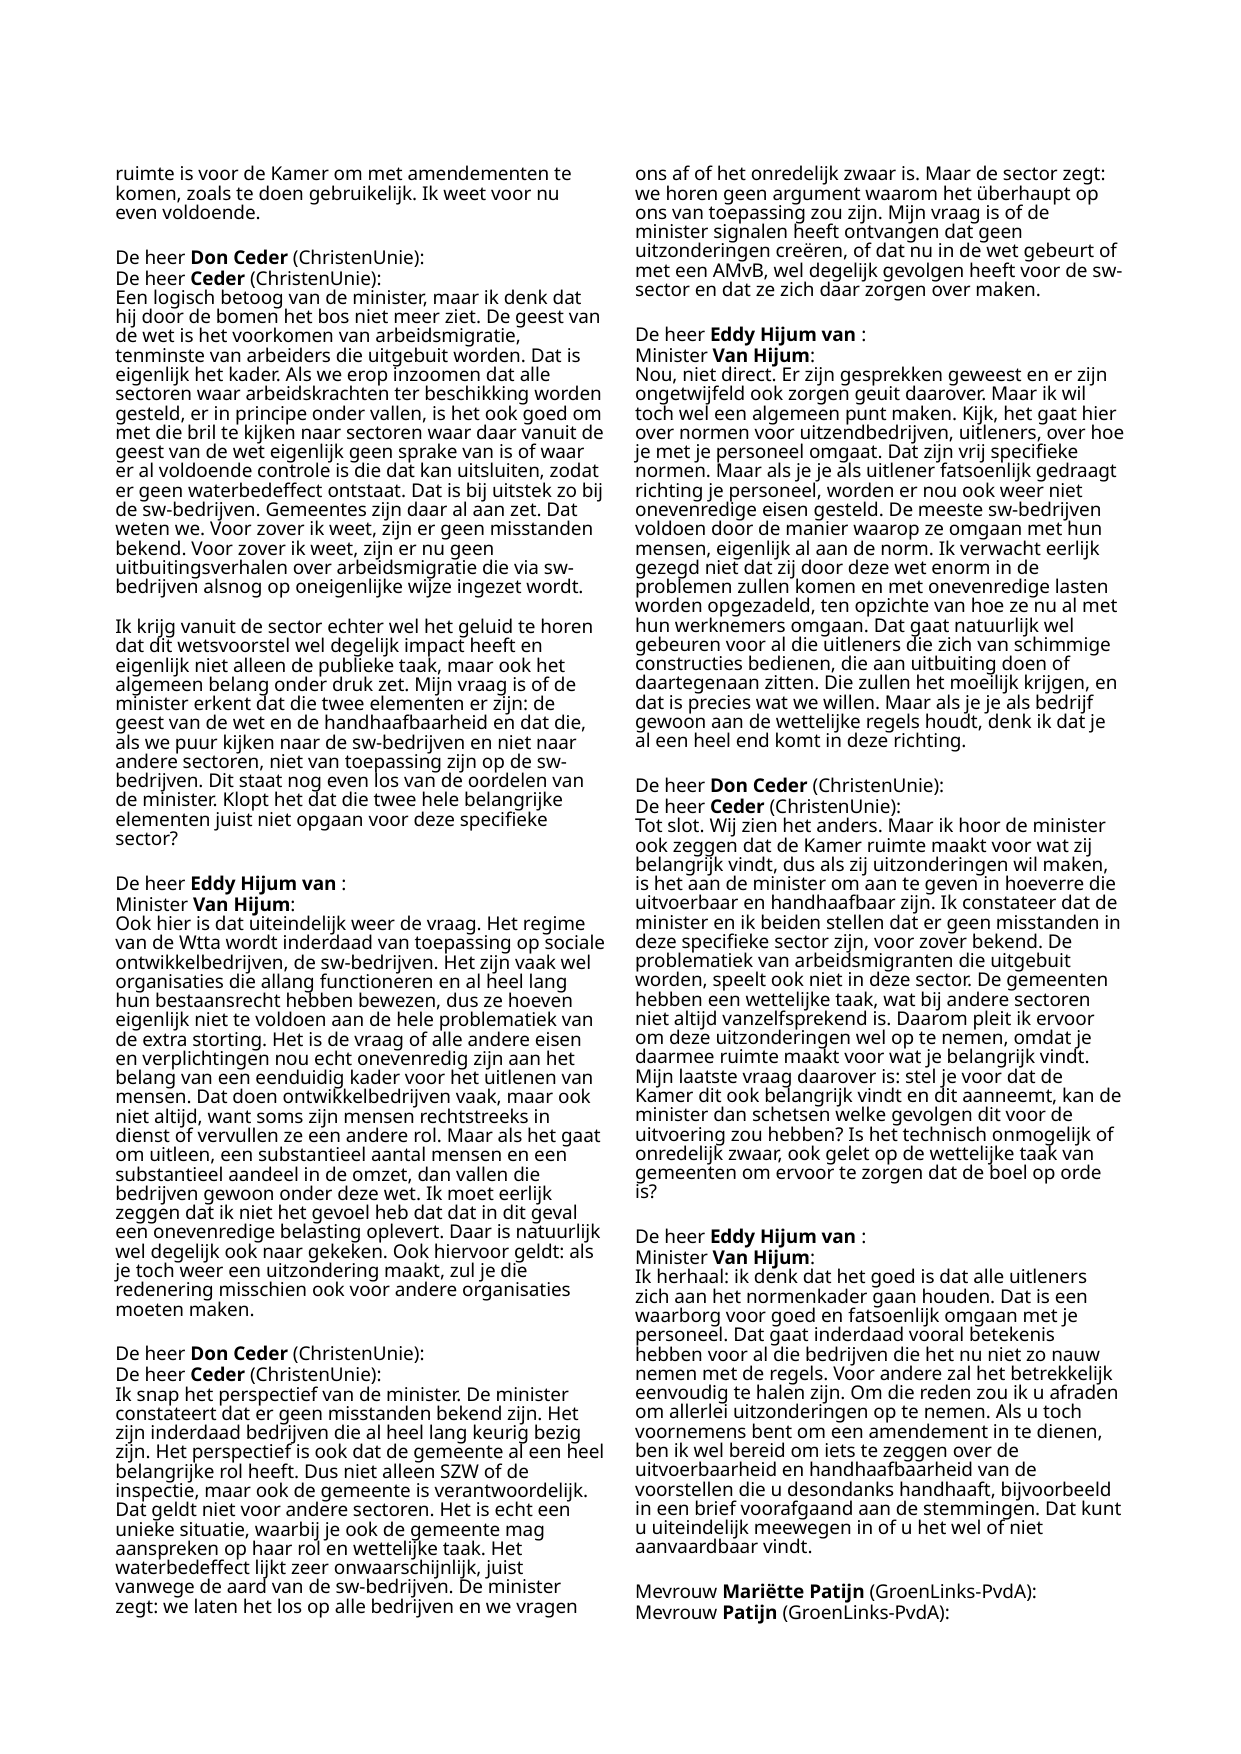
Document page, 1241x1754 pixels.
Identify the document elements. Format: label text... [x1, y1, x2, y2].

text De heer Eddy Hijum van : [115, 870, 605, 896]
text ons af of het onredelijk zwaar is. Maar de sector zegt: we horen geen argument waarom het überhaupt op ons van toepassing zou zijn. Mijn vraag is of de minister signalen heeft ontvangen dat geen uitzonderingen creëren, of dat nu in de wet gebeurt of met een AMvB, wel degelijk gevolgen heeft voor de sw-sector en dat ze zich daar zorgen over maken. [635, 165, 1125, 300]
text De heer Don Ceder (ChristenUnie): [635, 772, 1125, 798]
text De heer Don Ceder (ChristenUnie): [115, 244, 605, 270]
text De heer Eddy Hijum van : [635, 321, 1125, 347]
text Minister Van Hijum: [635, 347, 1125, 366]
text Minister Van Hijum: [635, 1249, 1125, 1268]
text Tot slot. Wij zien het anders. Maar ik hoor de minister ook zeggen dat de Kamer ruimte maakt voor wat zij belangrijk vindt, dus als zij uitzonderingen wil maken, is het aan de minister om aan te geven in hoeverre die uitvoerbaar en handhaafbaar zijn. Ik constateer dat de minister en ik beiden stellen dat er geen misstanden in deze specifieke sector zijn, voor zover bekend. De problematiek van arbeidsmigranten die uitgebuit worden, speelt ook niet in deze sector. De gemeenten hebben een wettelijke taak, wat bij andere sectoren niet altijd vanzelfsprekend is. Daarom pleit ik ervoor om deze uitzonderingen wel op te nemen, omdat je daarmee ruimte maakt voor wat je belangrijk vindt. Mijn laatste vraag daarover is: stel je voor dat de Kamer dit ook belangrijk vindt en dit aanneemt, kan de minister dan schetsen welke gevolgen dit voor de uitvoering zou hebben? Is het technisch onmogelijk of onredelijk zwaar, ook gelet op de wettelijke taak van gemeenten om ervoor te zorgen dat de boel op orde is? [635, 817, 1125, 1203]
text Mevrouw Patijn (GroenLinks-PvdA): [635, 1604, 1125, 1623]
text De heer Ceder (ChristenUnie): [115, 1366, 605, 1386]
text Ook hier is dat uiteindelijk weer de vraag. Het regime van de Wtta wordt inderdaad van toepassing op sociale ontwikkelbedrijven, de sw-bedrijven. Het zijn vaak wel organisaties die allang functioneren en al heel lang hun bestaansrecht hebben bewezen, dus ze hoeven eigenlijk niet te voldoen aan de hele problematiek van de extra storting. Het is de vraag of alle andere eisen en verplichtingen nou echt onevenredig zijn aan het belang van een eenduidig kader voor het uitlenen van mensen. Dat doen ontwikkelbedrijven vaak, maar ook niet altijd, want soms zijn mensen rechtstreeks in dienst of vervullen ze een andere rol. Maar als het gaat om uitleen, een substantieel aantal mensen en een substantieel aandeel in de omzet, dan vallen die bedrijven gewoon onder deze wet. Ik moet eerlijk zeggen dat ik niet het gevoel heb dat dat in dit geval een onevenredige belasting oplevert. Daar is natuurlijk wel degelijk ook naar gekeken. Ook hiervoor geldt: als je toch weer een uitzondering maakt, zul je die redenering misschien ook voor andere organisaties moeten maken. [115, 915, 605, 1320]
text De heer Don Ceder (ChristenUnie): [115, 1341, 605, 1366]
text Ik snap het perspectief van de minister. De minister constateert dat er geen misstanden bekend zijn. Het zijn inderdaad bedrijven die al heel lang keurig bezig zijn. Het perspectief is ook dat de gemeente al een heel belangrijke rol heeft. Dus niet alleen SZW of de inspectie, maar ook de gemeente is verantwoordelijk. Dat geldt niet voor andere sectoren. Het is echt een unieke situatie, waarbij je ook de gemeente mag aanspreken op haar rol en wettelijke taak. Het waterbedeffect lijkt zeer onwaarschijnlijk, juist vanwege de aard van de sw-bedrijven. De minister zegt: we laten het los op alle bedrijven en we vragen [115, 1386, 605, 1617]
text Ik herhaal: ik denk dat het goed is dat alle uitleners zich aan het normenkader gaan houden. Dat is een waarborg voor goed en fatsoenlijk omgaan met je personeel. Dat gaat inderdaad vooral betekenis hebben voor al die bedrijven die het nu niet zo nauw nemen met de regels. Voor andere zal het betrekkelijk eenvoudig te halen zijn. Om die reden zou ik u afraden om allerlei uitzonderingen op te nemen. Als u toch voornemens bent om een amendement in te dienen, ben ik wel bereid om iets te zeggen over de uitvoerbaarheid en handhaafbaarheid van de voorstellen die u desondanks handhaaft, bijvoorbeeld in een brief voorafgaand aan de stemmingen. Dat kunt u uiteindelijk meewegen in of u het wel of niet aanvaardbaar vindt. [635, 1268, 1125, 1558]
text De heer Eddy Hijum van : [635, 1223, 1125, 1249]
text Nou, niet direct. Er zijn gesprekken geweest en er zijn ongetwijfeld ook zorgen geuit daarover. Maar ik wil toch wel een algemeen punt maken. Kijk, het gaat hier over normen voor uitzendbedrijven, uitleners, over hoe je met je personeel omgaat. Dat zijn vrij specifieke normen. Maar als je je als uitlener fatsoenlijk gedraagt richting je personeel, worden er nou ook weer niet onevenredige eisen gesteld. De meeste sw-bedrijven voldoen door de manier waarop ze omgaan met hun mensen, eigenlijk al aan de norm. Ik verwacht eerlijk gezegd niet dat zij door deze wet enorm in de problemen zullen komen en met onevenredige lasten worden opgezadeld, ten opzichte van hoe ze nu al met hun werknemers omgaan. Dat gaat natuurlijk wel gebeuren voor al die uitleners die zich van schimmige constructies bedienen, die aan uitbuiting doen of daartegenaan zitten. Die zullen het moeilijk krijgen, en dat is precies wat we willen. Maar als je je als bedrijf gewoon aan de wettelijke regels houdt, denk ik dat je al een heel end komt in deze richting. [635, 366, 1125, 751]
text Ik krijg vanuit de sector echter wel het geluid te horen dat dit wetsvoorstel wel degelijk impact heeft en eigenlijk niet alleen de publieke taak, maar ook het algemeen belang onder druk zet. Mijn vraag is of de minister erkent dat die twee elementen er zijn: de geest van de wet en de handhaafbaarheid en dat die, als we puur kijken naar de sw-bedrijven en niet naar andere sectoren, niet van toepassing zijn op de sw-bedrijven. Dit staat nog even los van de oordelen van de minister. Klopt het dat die twee hele belangrijke elementen juist niet opgaan voor deze specifieke sector? [115, 618, 605, 849]
text Mevrouw Mariëtte Patijn (GroenLinks-PvdA): [635, 1578, 1125, 1604]
text Minister Van Hijum: [115, 896, 605, 915]
text Een logisch betoog van de minister, maar ik denk dat hij door de bomen het bos niet meer ziet. De geest van de wet is het voorkomen van arbeidsmigratie, tenminste van arbeiders die uitgebuit worden. Dat is eigenlijk het kader. Als we erop inzoomen dat alle sectoren waar arbeidskrachten ter beschikking worden gesteld, er in principe onder vallen, is het ook goed om met die bril te kijken naar sectoren waar daar vanuit de geest van de wet eigenlijk geen sprake van is of waar er al voldoende controle is die dat kan uitsluiten, zodat er geen waterbedeffect ontstaat. Dat is bij uitstek zo bij de sw-bedrijven. Gemeentes zijn daar al aan zet. Dat weten we. Voor zover ik weet, zijn er geen misstanden bekend. Voor zover ik weet, zijn er nu geen uitbuitingsverhalen over arbeidsmigratie die via sw-bedrijven alsnog op oneigenlijke wijze ingezet wordt. [115, 289, 605, 597]
text ruimte is voor de Kamer om met amendementen te komen, zoals te doen gebruikelijk. Ik weet voor nu even voldoende. [115, 165, 605, 223]
text De heer Ceder (ChristenUnie): [635, 798, 1125, 817]
text De heer Ceder (ChristenUnie): [115, 270, 605, 289]
